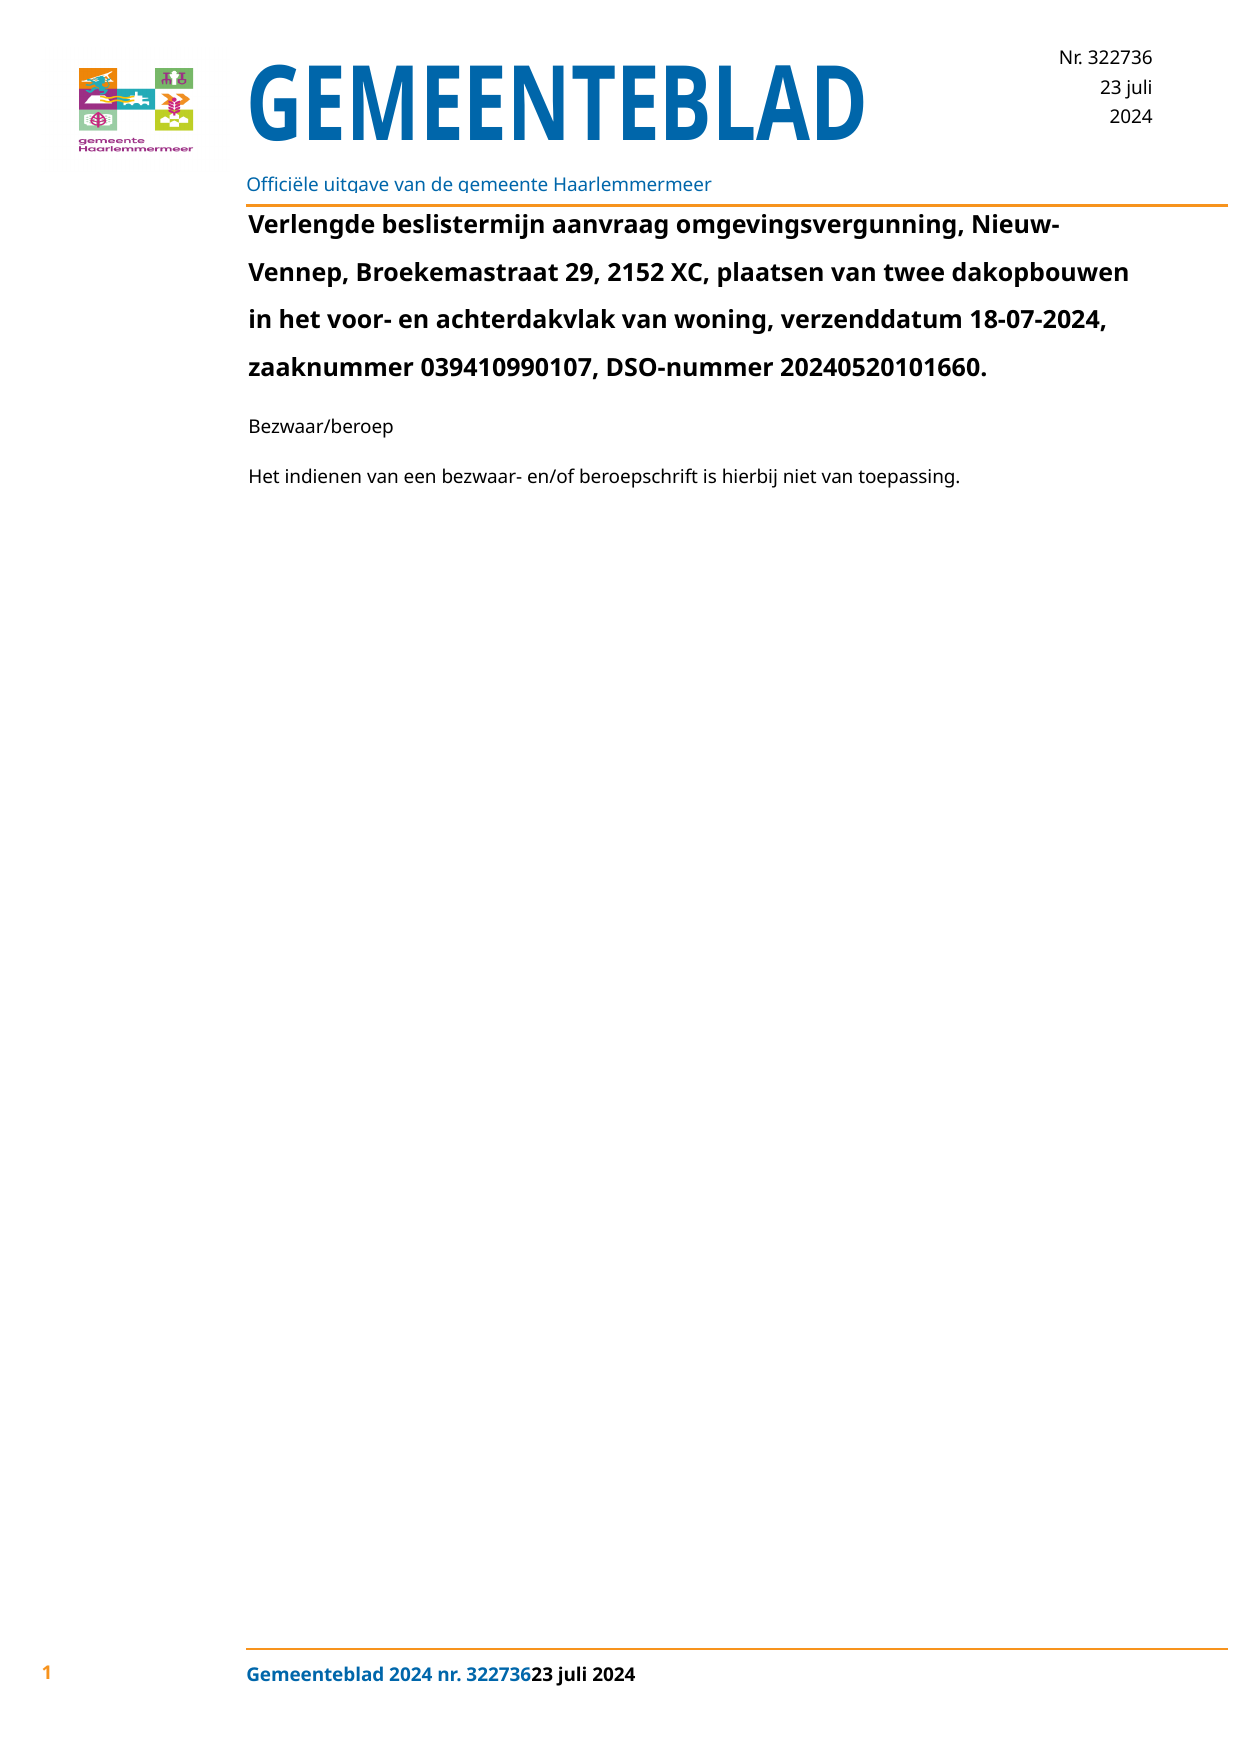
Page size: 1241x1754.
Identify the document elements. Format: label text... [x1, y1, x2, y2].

text Bezwaar/beroep [248, 413, 1152, 439]
text Het indienen van een bezwaar- en/of beroepschrift is hierbij niet van toepassing. [248, 463, 1152, 489]
text Verlengde beslistermijn aanvraag omgevingsvergunning, Nieuw-Vennep, Broekemastraat 29, 2152 XC, plaatsen van twee dakopbouwen in het voor- en achterdakvlak van woning, verzenddatum 18-07-2024, zaaknummer 039410990107, DSO-nummer 20240520101660. [248, 207, 1152, 384]
picture [41, 47, 231, 172]
